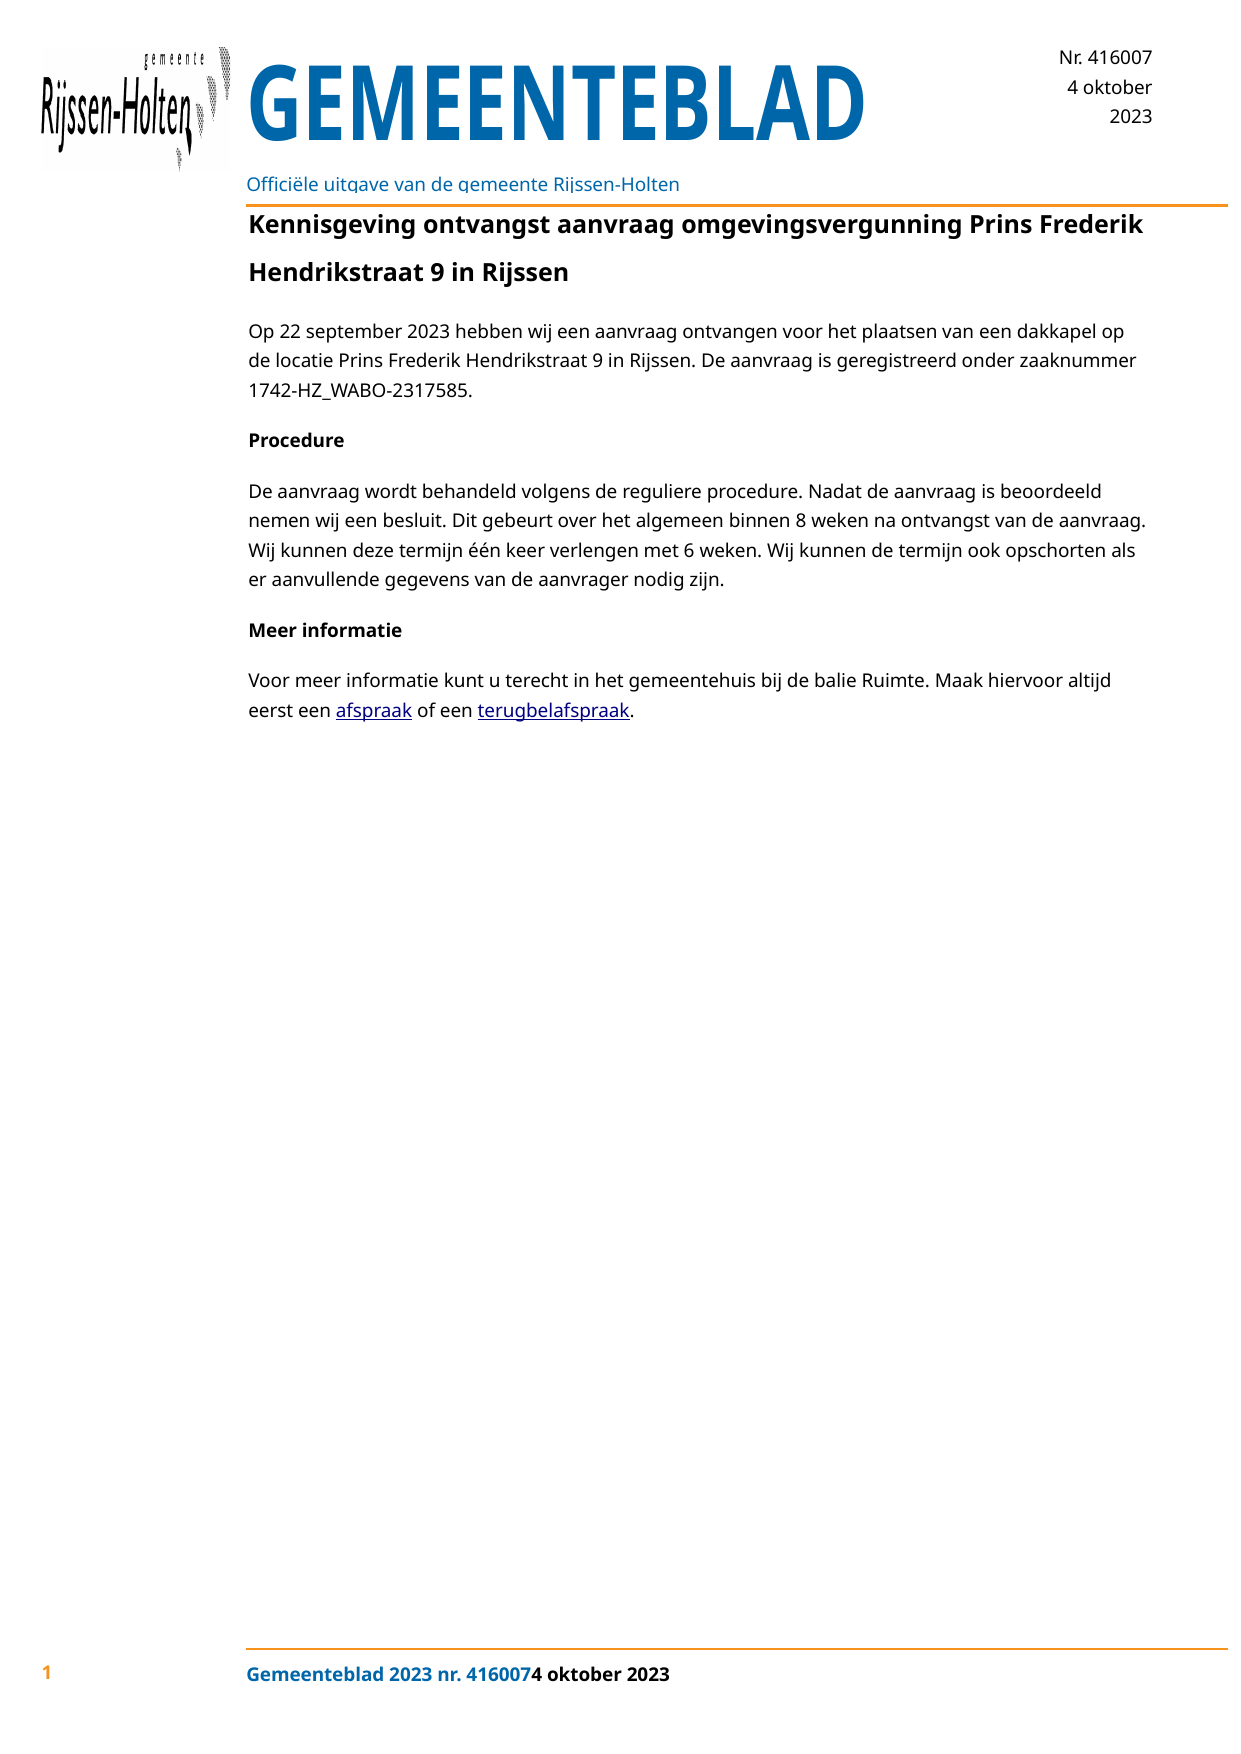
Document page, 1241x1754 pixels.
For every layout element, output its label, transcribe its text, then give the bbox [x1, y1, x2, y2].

text De aanvraag wordt behandeld volgens de reguliere procedure. Nadat de aanvraag is beoordeeld nemen wij een besluit. Dit gebeurt over het algemeen binnen 8 weken na ontvangst van de aanvraag. Wij kunnen deze termijn één keer verlengen met 6 weken. Wij kunnen de termijn ook opschorten als er aanvullende gegevens van de aanvrager nodig zijn. [248, 478, 1152, 592]
text Voor meer informatie kunt u terecht in het gemeentehuis bij de balie Ruimte. Maak hiervoor altijd eerst een afspraak of een terugbelafspraak. [248, 667, 1152, 723]
text Procedure [248, 427, 1152, 453]
text Meer informatie [248, 617, 1152, 643]
text Op 22 september 2023 hebben wij een aanvraag ontvangen voor het plaatsen van een dakkapel op de locatie Prins Frederik Hendrikstraat 9 in Rijssen. De aanvraag is geregistreerd onder zaaknummer 1742-HZ_WABO-2317585. [248, 318, 1152, 403]
picture [41, 47, 231, 172]
text Kennisgeving ontvangst aanvraag omgevingsvergunning Prins Frederik Hendrikstraat 9 in Rijssen [248, 207, 1152, 288]
